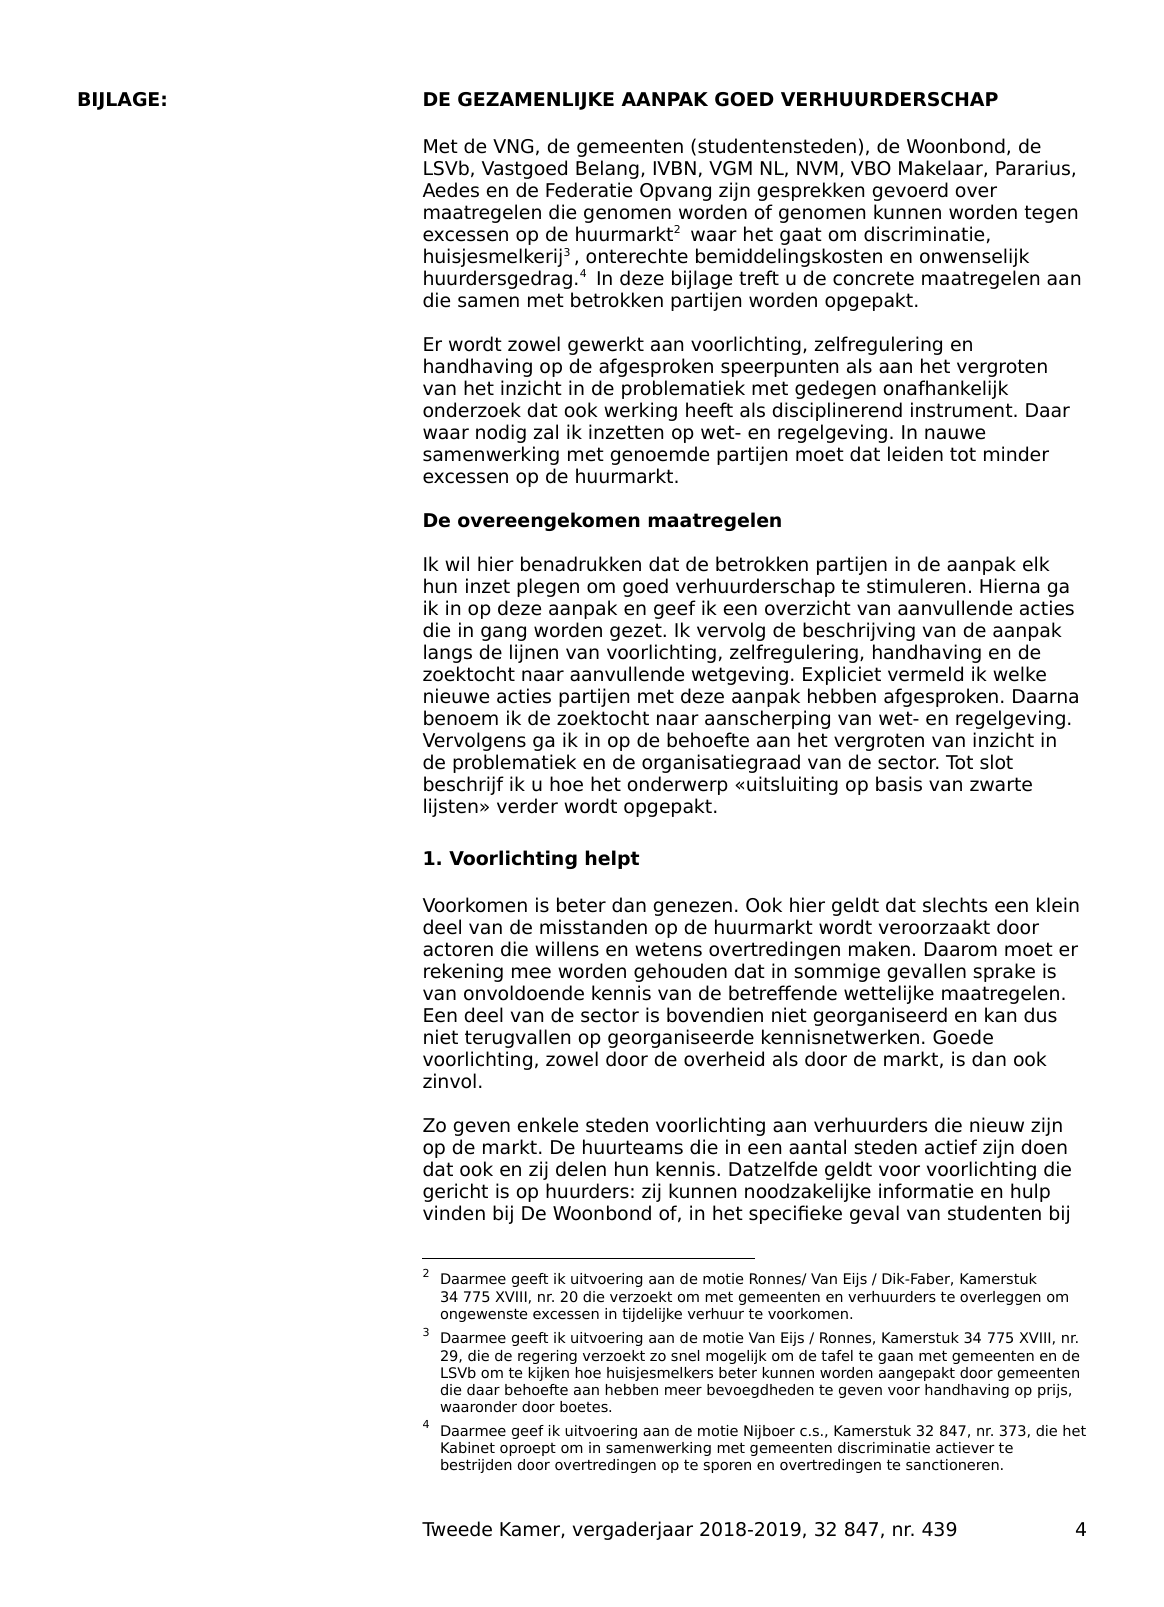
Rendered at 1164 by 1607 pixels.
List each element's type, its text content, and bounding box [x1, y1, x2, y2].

text Voorkomen is beter dan genezen. Ook hier geldt dat slechts een klein deel van de misstanden op de huurmarkt wordt veroorzaakt door actoren die willens en wetens overtredingen maken. Daarom moet er rekening mee worden gehouden dat in sommige gevallen sprake is van onvoldoende kennis van de betreffende wettelijke maatregelen. Een deel van de sector is bovendien niet georganiseerd en kan dus niet terugvallen op georganiseerde kennisnetwerken. Goede voorlichting, zowel door de overheid als door de markt, is dan ook zinvol. [422, 895, 1087, 1093]
text Daarmee geeft ik uitvoering aan de motie Ronnes/ Van Eijs / Dik-Faber, Kamerstuk 34 775 XVIII, nr. 20 die verzoekt om met gemeenten en verhuurders te overleggen om ongewenste excessen in tijdelijke verhuur te voorkomen. [422, 1267, 1087, 1323]
subtitle 1. Voorlichting helpt [422, 848, 1087, 870]
text Daarmee geef ik uitvoering aan de motie Nijboer c.s., Kamerstuk 32 847, nr. 373, die het Kabinet oproept om in samenwerking met gemeenten discriminatie actiever te bestrijden door overtredingen op te sporen en overtredingen te sanctioneren. [422, 1418, 1087, 1474]
text Ik wil hier benadrukken dat de betrokken partijen in de aanpak elk hun inzet plegen om goed verhuurderschap te stimuleren. Hierna ga ik in op deze aanpak en geef ik een overzicht van aanvullende acties die in gang worden gezet. Ik vervolg de beschrijving van de aanpak langs de lijnen van voorlichting, zelfregulering, handhaving en de zoektocht naar aanvullende wetgeving. Expliciet vermeld ik welke nieuwe acties partijen met deze aanpak hebben afgesproken. Daarna benoem ik de zoektocht naar aanscherping van wet- en regelgeving. Vervolgens ga ik in op de behoefte aan het vergroten van inzicht in de problematiek en de organisatiegraad van de sector. Tot slot beschrijf ik u hoe het onderwerp «uitsluiting op basis van zwarte lijsten» verder wordt opgepakt. [422, 554, 1087, 818]
subtitle De overeengekomen maatregelen [422, 510, 1087, 532]
text Er wordt zowel gewerkt aan voorlichting, zelfregulering en handhaving op de afgesproken speerpunten als aan het vergroten van het inzicht in de problematiek met gedegen onafhankelijk onderzoek dat ook werking heeft als disciplinerend instrument. Daar waar nodig zal ik inzetten op wet- en regelgeving. In nauwe samenwerking met genoemde partijen moet dat leiden tot minder excessen op de huurmarkt. [422, 334, 1087, 488]
text Daarmee geeft ik uitvoering aan de motie Van Eijs / Ronnes, Kamerstuk 34 775 XVIII, nr. 29, die de regering verzoekt zo snel mogelijk om de tafel te gaan met gemeenten en de LSVb om te kijken hoe huisjesmelkers beter kunnen worden aangepakt door gemeenten die daar behoefte aan hebben meer bevoegdheden te geven voor handhaving op prijs, waaronder door boetes. [422, 1326, 1087, 1416]
text Met de VNG, de gemeenten (studentensteden), de Woonbond, de LSVb, Vastgoed Belang, IVBN, VGM NL, NVM, VBO Makelaar, Pararius, Aedes en de Federatie Opvang zijn gesprekken gevoerd over maatregelen die genomen worden of genomen kunnen worden tegen excessen op de huurmarkt waar het gaat om discriminatie, huisjesmelkerij, onterechte bemiddelingskosten en onwenselijk huurdersgedrag. In deze bijlage treft u de concrete maatregelen aan die samen met betrokken partijen worden opgepakt. [422, 136, 1087, 312]
text Zo geven enkele steden voorlichting aan verhuurders die nieuw zijn op de markt. De huurteams die in een aantal steden actief zijn doen dat ook en zij delen hun kennis. Datzelfde geldt voor voorlichting die gericht is op huurders: zij kunnen noodzakelijke informatie en hulp vinden bij De Woonbond of, in het specifieke geval van studenten bij [422, 1115, 1087, 1225]
subtitle BIJLAGE: DE GEZAMENLIJKE AANPAK GOED VERHUURDERSCHAP [77, 89, 1087, 111]
